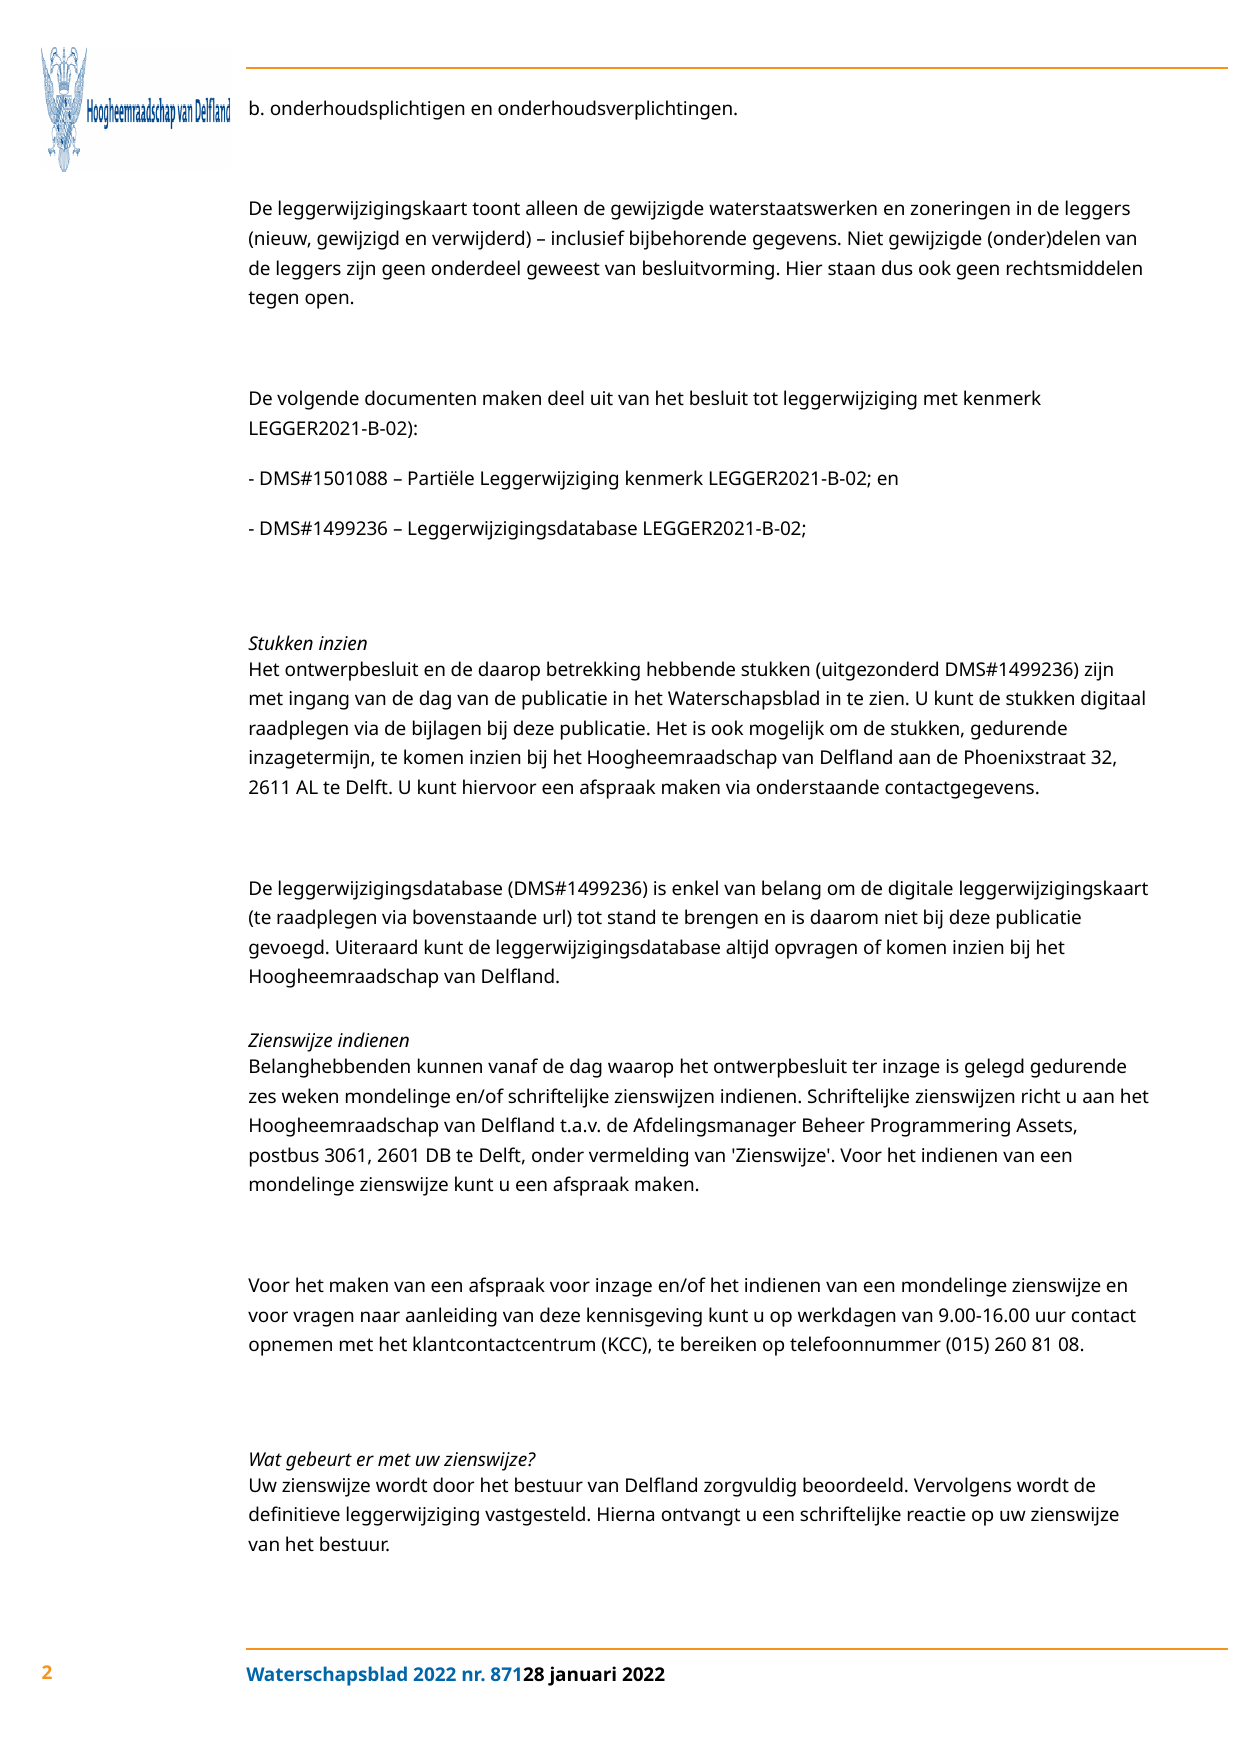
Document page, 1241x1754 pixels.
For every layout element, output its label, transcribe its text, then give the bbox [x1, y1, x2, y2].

text Voor het maken van een afspraak voor inzage en/of het indienen van een mondelinge zienswijze en voor vragen naar aanleiding van deze kennisgeving kunt u op werkdagen van 9.00-16.00 uur contact opnemen met het klantcontactcentrum (KCC), te bereiken op telefoonnummer (015) 260 81 08. [248, 1272, 1152, 1357]
text De leggerwijzigingsdatabase (DMS#1499236) is enkel van belang om de digitale leggerwijzigingskaart (te raadplegen via bovenstaande url) tot stand te brengen en is daarom niet bij deze publicatie gevoegd. Uiteraard kunt de leggerwijzigingsdatabase altijd opvragen of komen inzien bij het Hoogheemraadschap van Delfland. [248, 875, 1152, 989]
text Uw zienswijze wordt door het bestuur van Delfland zorgvuldig beoordeeld. Vervolgens wordt de definitieve leggerwijziging vastgesteld. Hierna ontvangt u een schriftelijke reactie op uw zienswijze van het bestuur. [248, 1472, 1152, 1557]
text Wat gebeurt er met uw zienswijze? [248, 1446, 1152, 1472]
text De leggerwijzigingskaart toont alleen de gewijzigde waterstaatswerken en zoneringen in de leggers (nieuw, gewijzigd en verwijderd) – inclusief bijbehorende gegevens. Niet gewijzigde (onder)delen van de leggers zijn geen onderdeel geweest van besluitvorming. Hier staan dus ook geen rechtsmiddelen tegen open. [248, 196, 1152, 310]
text - DMS#1501088 – Partiële Leggerwijziging kenmerk LEGGER2021-B-02; en [248, 465, 1152, 491]
text De volgende documenten maken deel uit van het besluit tot leggerwijziging met kenmerk LEGGER2021-B-02): [248, 385, 1152, 441]
picture [41, 47, 231, 172]
text Stukken inzien [248, 630, 1152, 656]
text Het ontwerpbesluit en de daarop betrekking hebbende stukken (uitgezonderd DMS#1499236) zijn met ingang van de dag van de publicatie in het Waterschapsblad in te zien. U kunt de stukken digitaal raadplegen via de bijlagen bij deze publicatie. Het is ook mogelijk om de stukken, gedurende inzagetermijn, te komen inzien bij het Hoogheemraadschap van Delfland aan de Phoenixstraat 32, 2611 AL te Delft. U kunt hiervoor een afspraak maken via onderstaande contactgegevens. [248, 656, 1152, 800]
text Zienswijze indienen [248, 1028, 1152, 1053]
text b. onderhoudsplichtigen en onderhoudsverplichtingen. [248, 95, 1152, 121]
text Belanghebbenden kunnen vanaf de dag waarop het ontwerpbesluit ter inzage is gelegd gedurende zes weken mondelinge en/of schriftelijke zienswijzen indienen. Schriftelijke zienswijzen richt u aan het Hoogheemraadschap van Delfland t.a.v. de Afdelingsmanager Beheer Programmering Assets, postbus 3061, 2601 DB te Delft, onder vermelding van 'Zienswijze'. Voor het indienen van een mondelinge zienswijze kunt u een afspraak maken. [248, 1053, 1152, 1197]
text - DMS#1499236 – Leggerwijzigingsdatabase LEGGER2021-B-02; [248, 516, 1152, 541]
